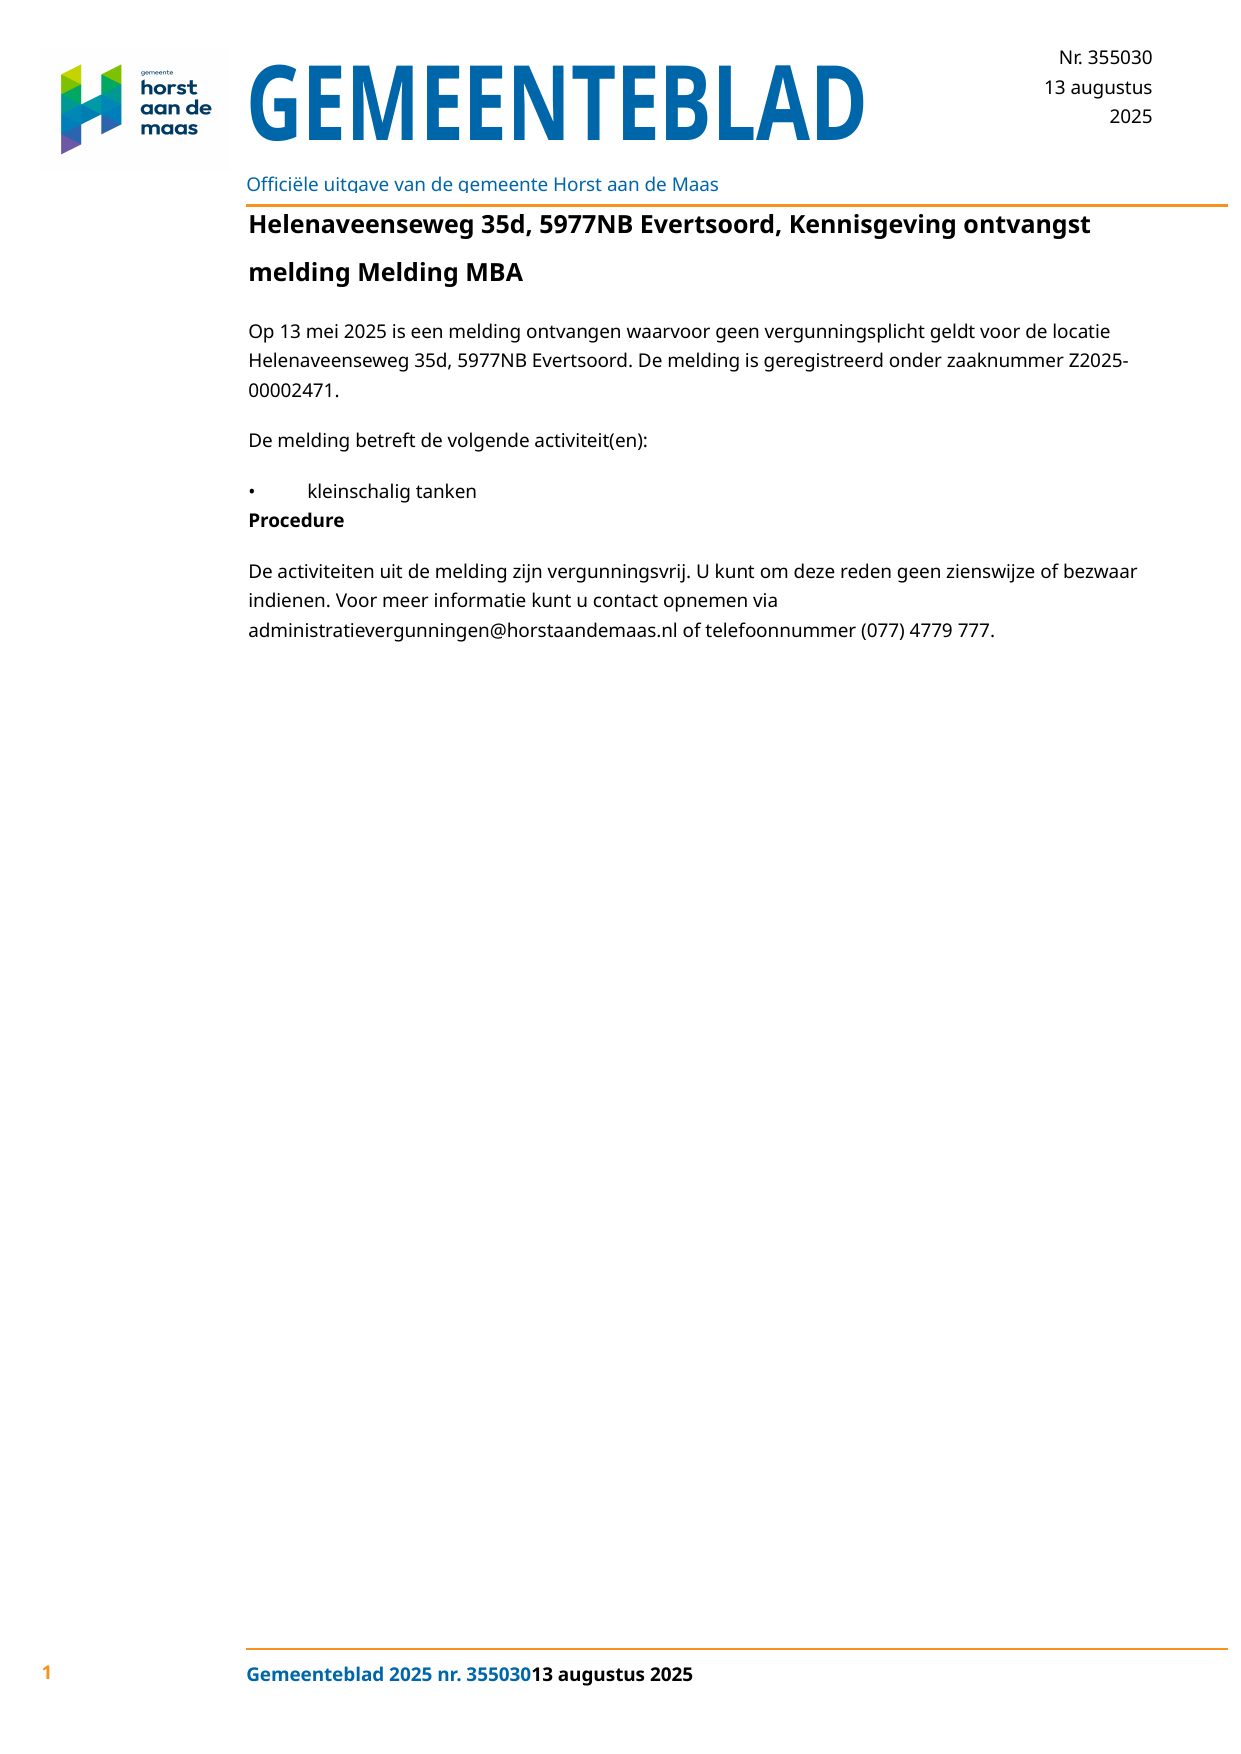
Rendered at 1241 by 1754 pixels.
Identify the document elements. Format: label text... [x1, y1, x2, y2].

text De activiteiten uit de melding zijn vergunningsvrij. U kunt om deze reden geen zienswijze of bezwaar indienen. Voor meer informatie kunt u contact opnemen via administratievergunningen@horstaandemaas.nl of telefoonnummer (077) 4779 777. [248, 558, 1152, 643]
text Op 13 mei 2025 is een melding ontvangen waarvoor geen vergunningsplicht geldt voor de locatie Helenaveenseweg 35d, 5977NB Evertsoord. De melding is geregistreerd onder zaaknummer Z2025-00002471. [248, 318, 1152, 403]
text Helenaveenseweg 35d, 5977NB Evertsoord, Kennisgeving ontvangst melding Melding MBA [248, 207, 1152, 288]
list kleinschalig tanken [248, 478, 1152, 504]
picture [41, 47, 231, 172]
text Procedure [248, 507, 1152, 533]
text De melding betreft de volgende activiteit(en): [248, 427, 1152, 453]
